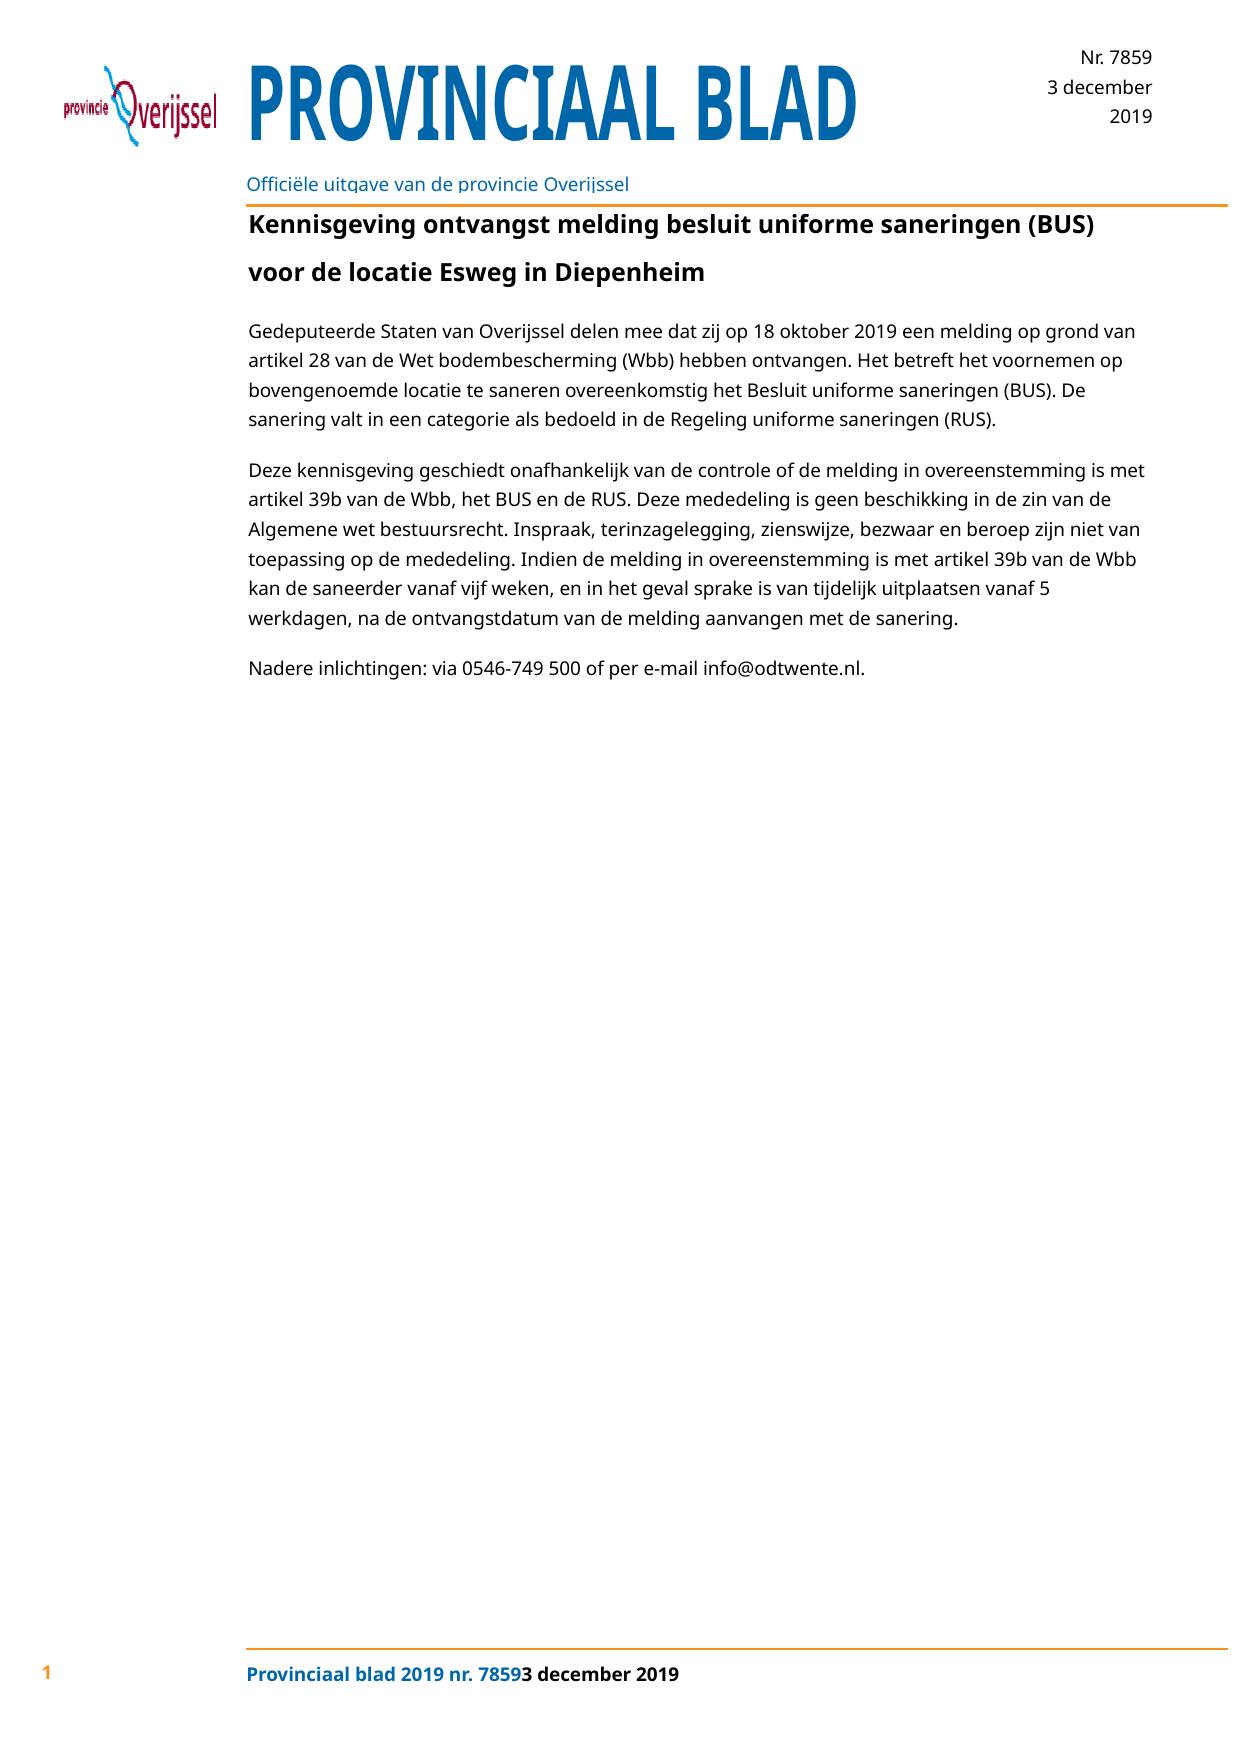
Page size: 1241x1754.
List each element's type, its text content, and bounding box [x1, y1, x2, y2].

text Gedeputeerde Staten van Overijssel delen mee dat zij op 18 oktober 2019 een melding op grond van artikel 28 van de Wet bodembescherming (Wbb) hebben ontvangen. Het betreft het voornemen op bovengenoemde locatie te saneren overeenkomstig het Besluit uniforme saneringen (BUS). De sanering valt in een categorie als bedoeld in de Regeling uniforme saneringen (RUS). [248, 318, 1152, 432]
picture [41, 47, 231, 172]
text Kennisgeving ontvangst melding besluit uniforme saneringen (BUS) voor de locatie Esweg in Diepenheim [248, 207, 1152, 288]
text Nadere inlichtingen: via 0546-749 500 of per e-mail info@odtwente.nl. [248, 655, 1152, 681]
text Deze kennisgeving geschiedt onafhankelijk van de controle of de melding in overeenstemming is met artikel 39b van de Wbb, het BUS en de RUS. Deze mededeling is geen beschikking in de zin van de Algemene wet bestuursrecht. Inspraak, terinzagelegging, zienswijze, bezwaar en beroep zijn niet van toepassing op de mededeling. Indien de melding in overeenstemming is met artikel 39b van de Wbb kan de saneerder vanaf vijf weken, en in het geval sprake is van tijdelijk uitplaatsen vanaf 5 werkdagen, na de ontvangstdatum van de melding aanvangen met de sanering. [248, 457, 1152, 631]
